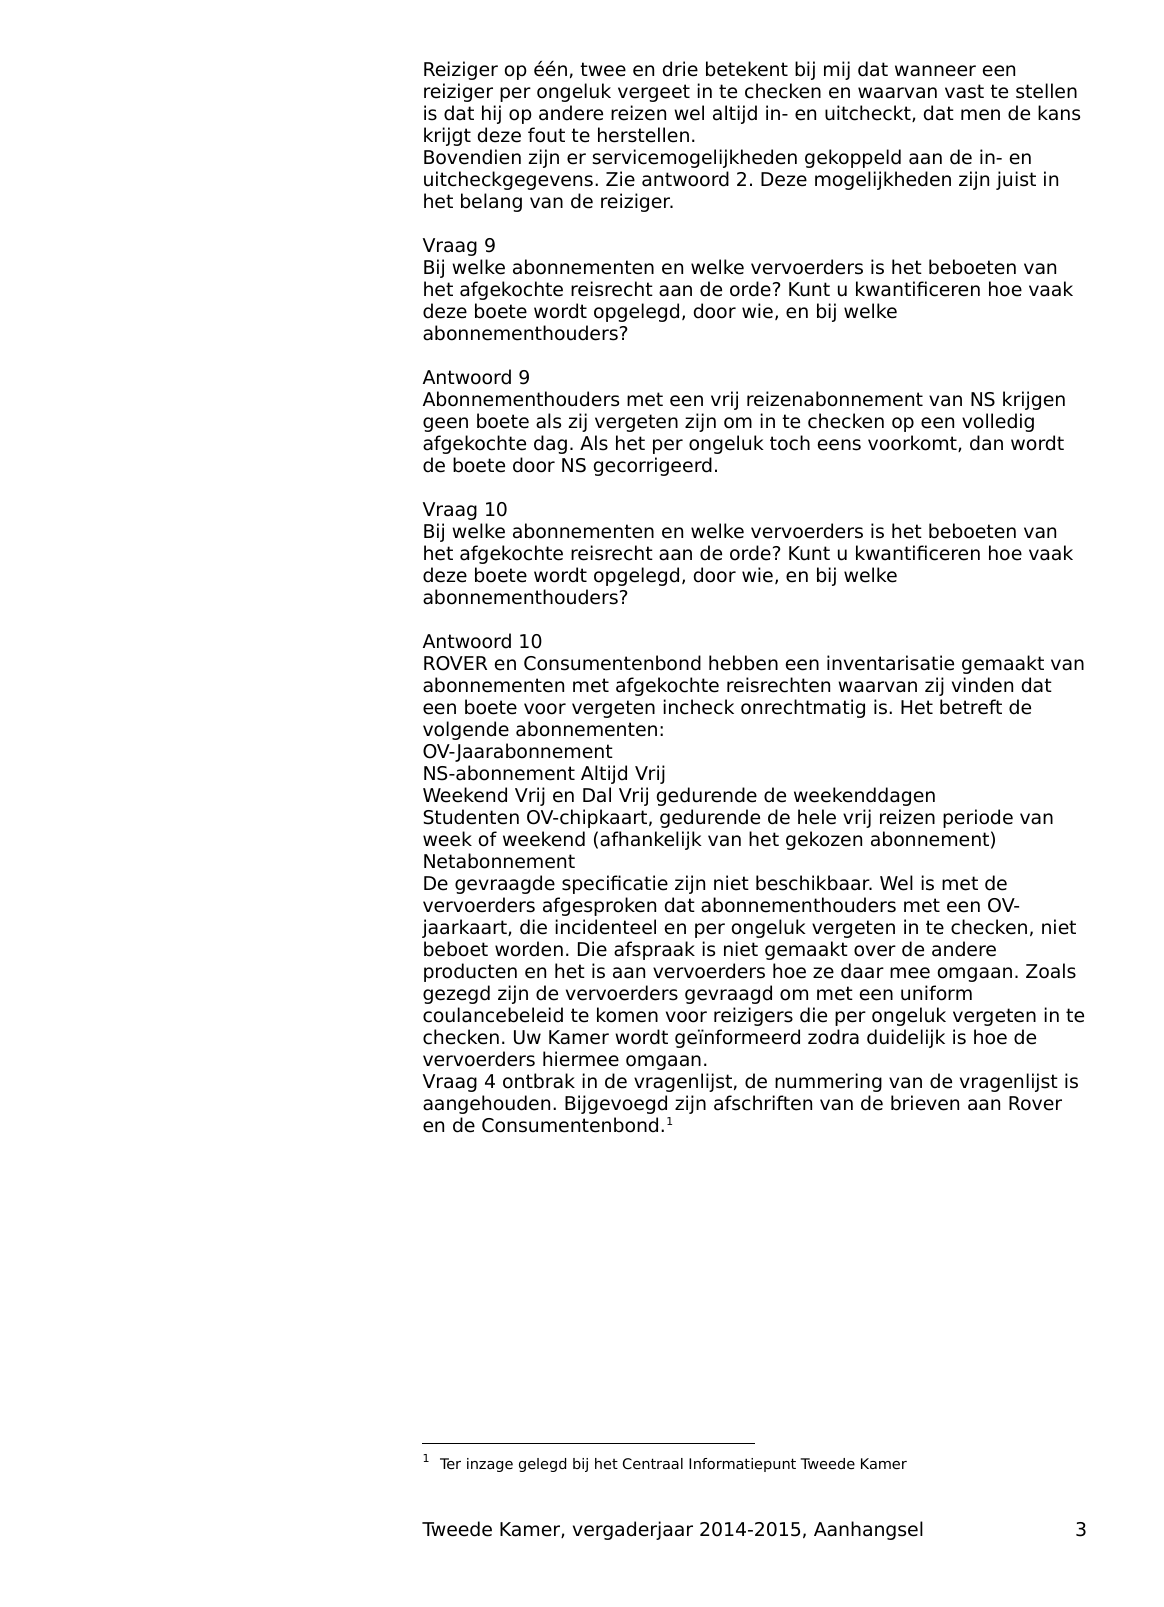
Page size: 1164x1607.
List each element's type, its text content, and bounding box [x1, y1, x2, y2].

text Ter inzage gelegd bij het Centraal Informatiepunt Tweede Kamer [422, 1452, 1087, 1474]
text Studenten OV-chipkaart, gedurende de hele vrij reizen periode van week of weekend (afhankelijk van het gekozen abonnement) [422, 807, 1087, 851]
text Vraag 4 ontbrak in de vragenlijst, de nummering van de vragenlijst is aangehouden. Bijgevoegd zijn afschriften van de brieven aan Rover en de Consumentenbond. [422, 1071, 1087, 1137]
text Weekend Vrij en Dal Vrij gedurende de weekenddagen [422, 785, 1087, 807]
text Antwoord 9 [422, 367, 1087, 389]
text Bovendien zijn er servicemogelijkheden gekoppeld aan de in- en uitcheckgegevens. Zie antwoord 2. Deze mogelijkheden zijn juist in het belang van de reiziger. [422, 147, 1087, 213]
text De gevraagde specificatie zijn niet beschikbaar. Wel is met de vervoerders afgesproken dat abonnementhouders met een OV-jaarkaart, die incidenteel en per ongeluk vergeten in te checken, niet beboet worden. Die afspraak is niet gemaakt over de andere producten en het is aan vervoerders hoe ze daar mee omgaan. Zoals gezegd zijn de vervoerders gevraagd om met een uniform coulancebeleid te komen voor reizigers die per ongeluk vergeten in te checken. Uw Kamer wordt geïnformeerd zodra duidelijk is hoe de vervoerders hiermee omgaan. [422, 873, 1087, 1071]
text Abonnementhouders met een vrij reizenabonnement van NS krijgen geen boete als zij vergeten zijn om in te checken op een volledig afgekochte dag. Als het per ongeluk toch eens voorkomt, dan wordt de boete door NS gecorrigeerd. [422, 389, 1087, 477]
text Vraag 10 [422, 499, 1087, 521]
text NS-abonnement Altijd Vrij [422, 763, 1087, 785]
text Reiziger op één, twee en drie betekent bij mij dat wanneer een reiziger per ongeluk vergeet in te checken en waarvan vast te stellen is dat hij op andere reizen wel altijd in- en uitcheckt, dat men de kans krijgt deze fout te herstellen. [422, 59, 1087, 147]
text Vraag 9 [422, 235, 1087, 257]
text Bij welke abonnementen en welke vervoerders is het beboeten van het afgekochte reisrecht aan de orde? Kunt u kwantificeren hoe vaak deze boete wordt opgelegd, door wie, en bij welke abonnementhouders? [422, 521, 1087, 609]
text Bij welke abonnementen en welke vervoerders is het beboeten van het afgekochte reisrecht aan de orde? Kunt u kwantificeren hoe vaak deze boete wordt opgelegd, door wie, en bij welke abonnementhouders? [422, 257, 1087, 345]
text OV-Jaarabonnement [422, 741, 1087, 763]
text ROVER en Consumentenbond hebben een inventarisatie gemaakt van abonnementen met afgekochte reisrechten waarvan zij vinden dat een boete voor vergeten incheck onrechtmatig is. Het betreft de volgende abonnementen: [422, 653, 1087, 741]
text Netabonnement [422, 851, 1087, 873]
text Antwoord 10 [422, 631, 1087, 653]
